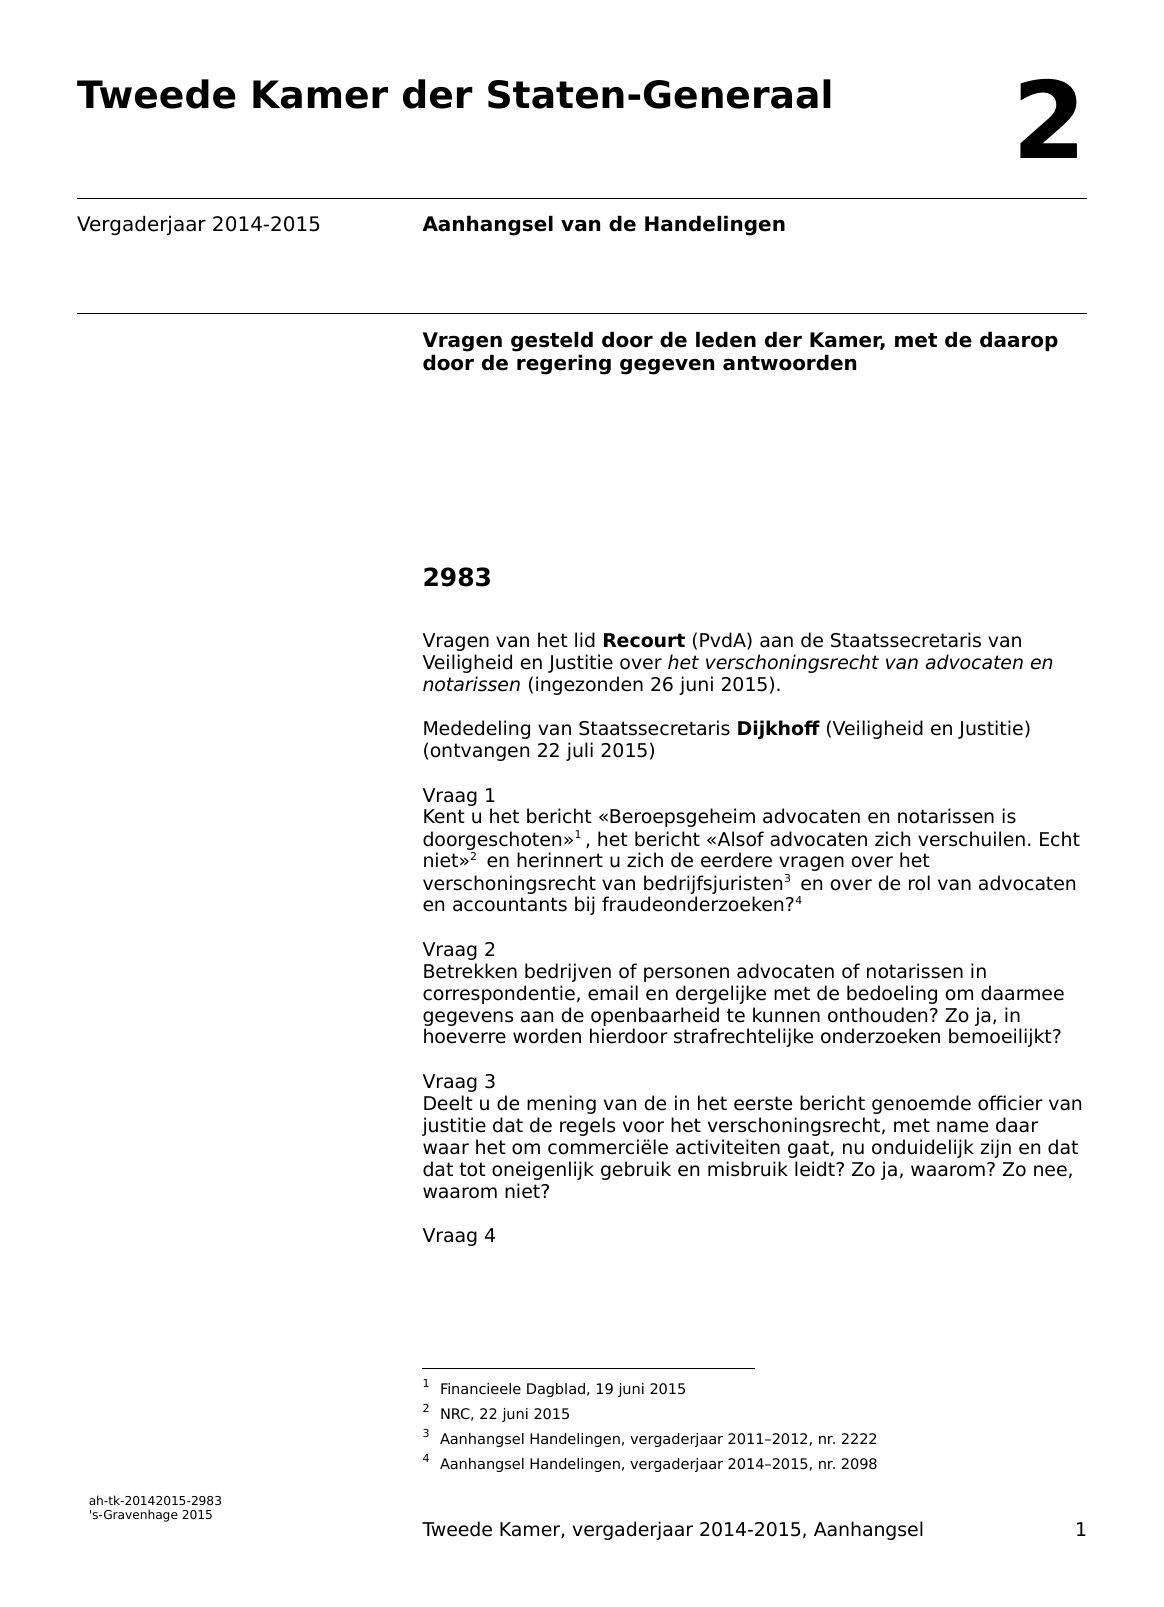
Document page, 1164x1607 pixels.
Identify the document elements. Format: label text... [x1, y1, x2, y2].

text ah-tk-20142015-2983 [88, 1494, 323, 1508]
table_cell Vergaderjaar 2014-2015 [77, 199, 422, 313]
text Aanhangsel Handelingen, vergaderjaar 2014–2015, nr. 2098 [422, 1452, 1087, 1474]
table_cell [77, 314, 422, 375]
text Mededeling van Staatssecretaris Dijkhoff (Veiligheid en Justitie) (ontvangen 22 juli 2015) [422, 718, 1087, 762]
text Vragen van het lid Recourt (PvdA) aan de Staatssecretaris van Veiligheid en Justitie over het verschoningsrecht van advocaten en notarissen (ingezonden 26 juni 2015). [422, 630, 1087, 696]
table_cell Aanhangsel van de Handelingen [422, 199, 1087, 313]
text Vraag 3 [422, 1071, 1087, 1093]
text Deelt u de mening van de in het eerste bericht genoemde officier van justitie dat de regels voor het verschoningsrecht, met name daar waar het om commerciële activiteiten gaat, nu onduidelijk zijn en dat dat tot oneigenlijk gebruik en misbruik leidt? Zo ja, waarom? Zo nee, waarom niet? [422, 1093, 1087, 1202]
text NRC, 22 juni 2015 [422, 1402, 1087, 1424]
table_cell Vragen gesteld door de leden der Kamer, met de daarop door de regering gegeven antwoorden [422, 314, 1087, 375]
text Vraag 1 [422, 784, 1087, 806]
text Vraag 4 [422, 1225, 1087, 1247]
text 's-Gravenhage 2015 [88, 1508, 323, 1522]
text Kent u het bericht «Beroepsgeheim advocaten en notarissen is doorgeschoten», het bericht «Alsof advocaten zich verschuilen. Echt niet» en herinnert u zich de eerdere vragen over het verschoningsrecht van bedrijfsjuristen en over de rol van advocaten en accountants bij fraudeonderzoeken? [422, 806, 1087, 916]
table_header Tweede Kamer der Staten-Generaal [77, 59, 886, 198]
text Vraag 2 [422, 938, 1087, 961]
text Aanhangsel Handelingen, vergaderjaar 2011–2012, nr. 2222 [422, 1427, 1087, 1449]
text 2983 [422, 563, 1087, 592]
text Betrekken bedrijven of personen advocaten of notarissen in correspondentie, email en dergelijke met de bedoeling om daarmee gegevens aan de openbaarheid te kunnen onthouden? Zo ja, in hoeverre worden hierdoor strafrechtelijke onderzoeken bemoeilijkt? [422, 961, 1087, 1048]
table_header 2 [886, 59, 1087, 198]
text Financieele Dagblad, 19 juni 2015 [422, 1377, 1087, 1399]
